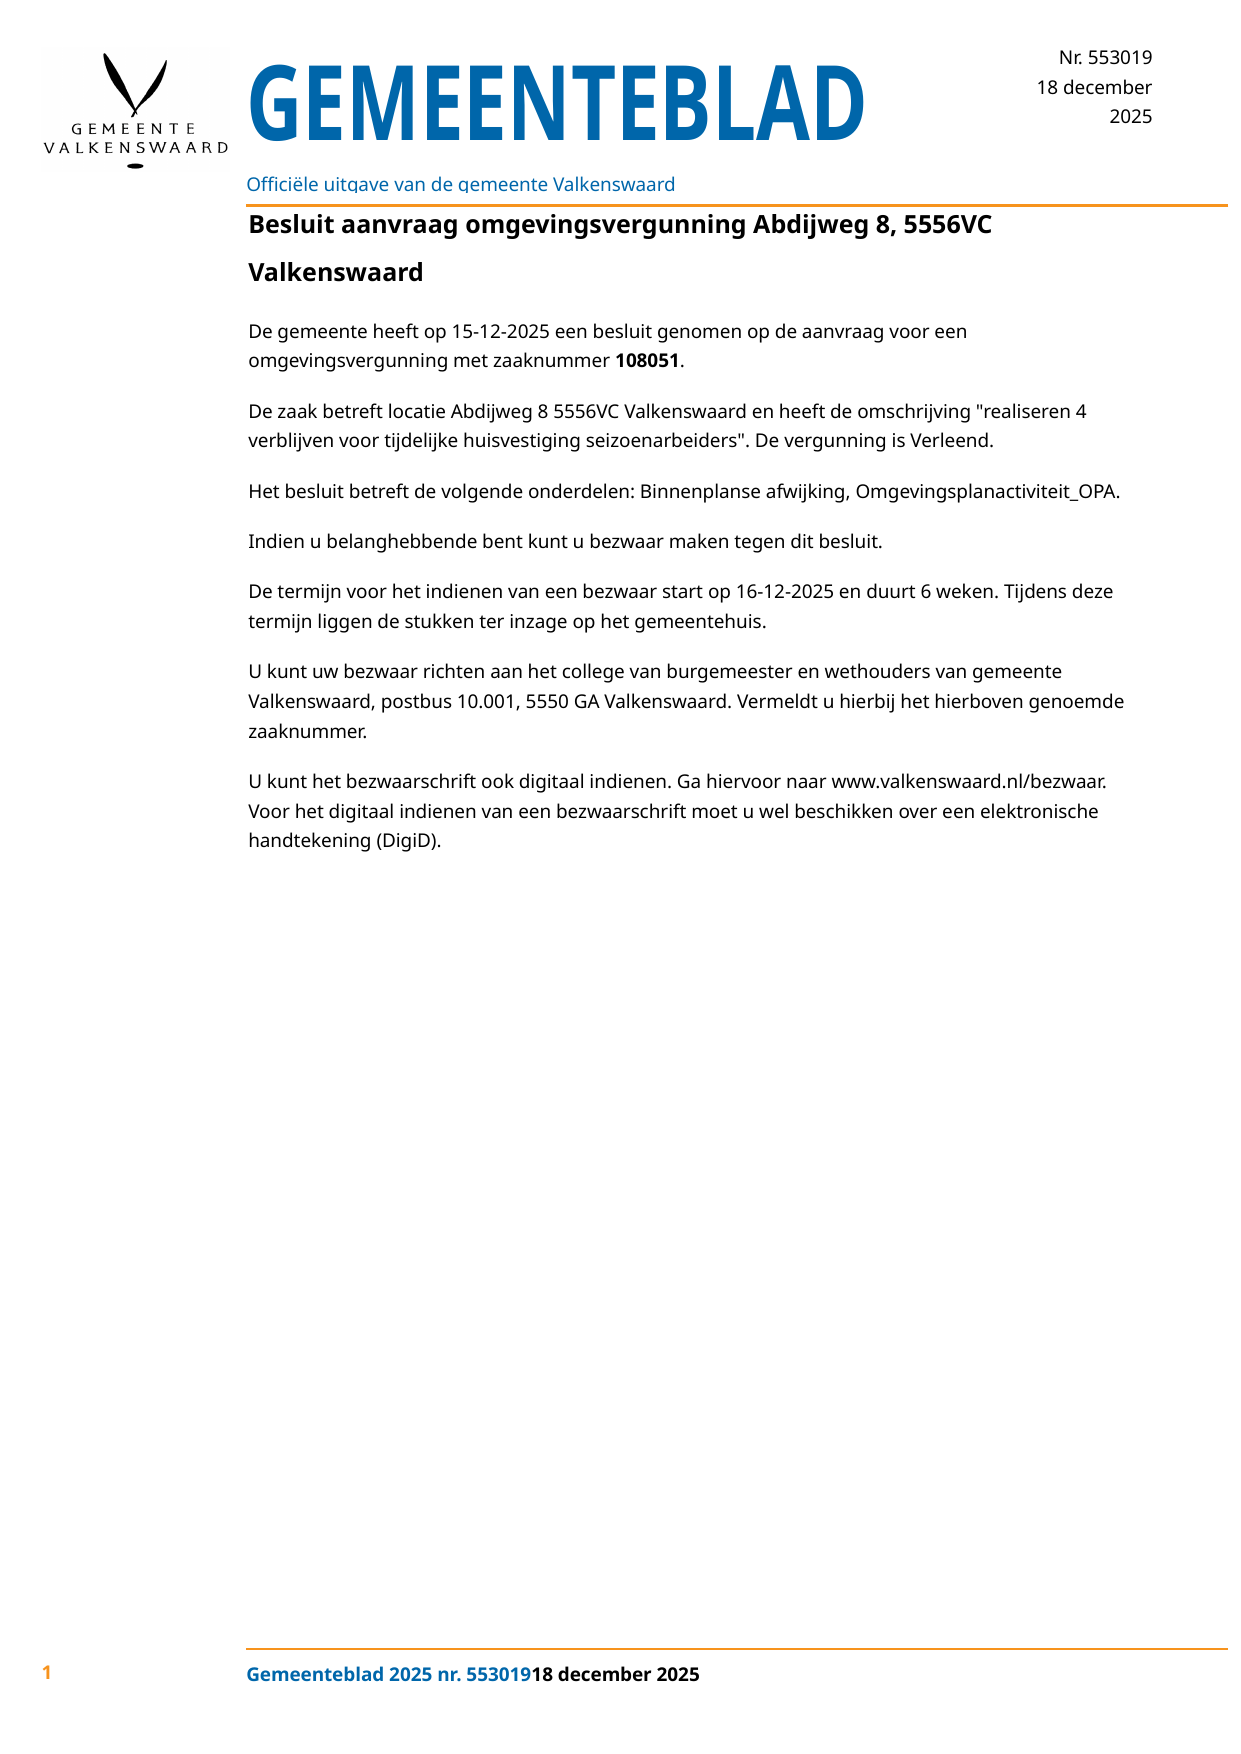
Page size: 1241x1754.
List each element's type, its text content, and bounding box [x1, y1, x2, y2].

text U kunt het bezwaarschrift ook digitaal indienen. Ga hiervoor naar www.valkenswaard.nl/bezwaar. Voor het digitaal indienen van een bezwaarschrift moet u wel beschikken over een elektronische handtekening (DigiD). [248, 768, 1152, 853]
picture [41, 47, 231, 172]
text De termijn voor het indienen van een bezwaar start op 16-12-2025 en duurt 6 weken. Tijdens deze termijn liggen de stukken ter inzage op het gemeentehuis. [248, 579, 1152, 634]
text Besluit aanvraag omgevingsvergunning Abdijweg 8, 5556VC Valkenswaard [248, 207, 1152, 288]
text Indien u belanghebbende bent kunt u bezwaar maken tegen dit besluit. [248, 528, 1152, 554]
text U kunt uw bezwaar richten aan het college van burgemeester en wethouders van gemeente Valkenswaard, postbus 10.001, 5550 GA Valkenswaard. Vermeldt u hierbij het hierboven genoemde zaaknummer. [248, 659, 1152, 744]
text De zaak betreft locatie Abdijweg 8 5556VC Valkenswaard en heeft de omschrijving "realiseren 4 verblijven voor tijdelijke huisvestiging seizoenarbeiders". De vergunning is Verleend. [248, 398, 1152, 453]
text Het besluit betreft de volgende onderdelen: Binnenplanse afwijking, Omgevingsplanactiviteit_OPA. [248, 478, 1152, 504]
text De gemeente heeft op 15-12-2025 een besluit genomen op de aanvraag voor een omgevingsvergunning met zaaknummer 108051. [248, 318, 1152, 373]
